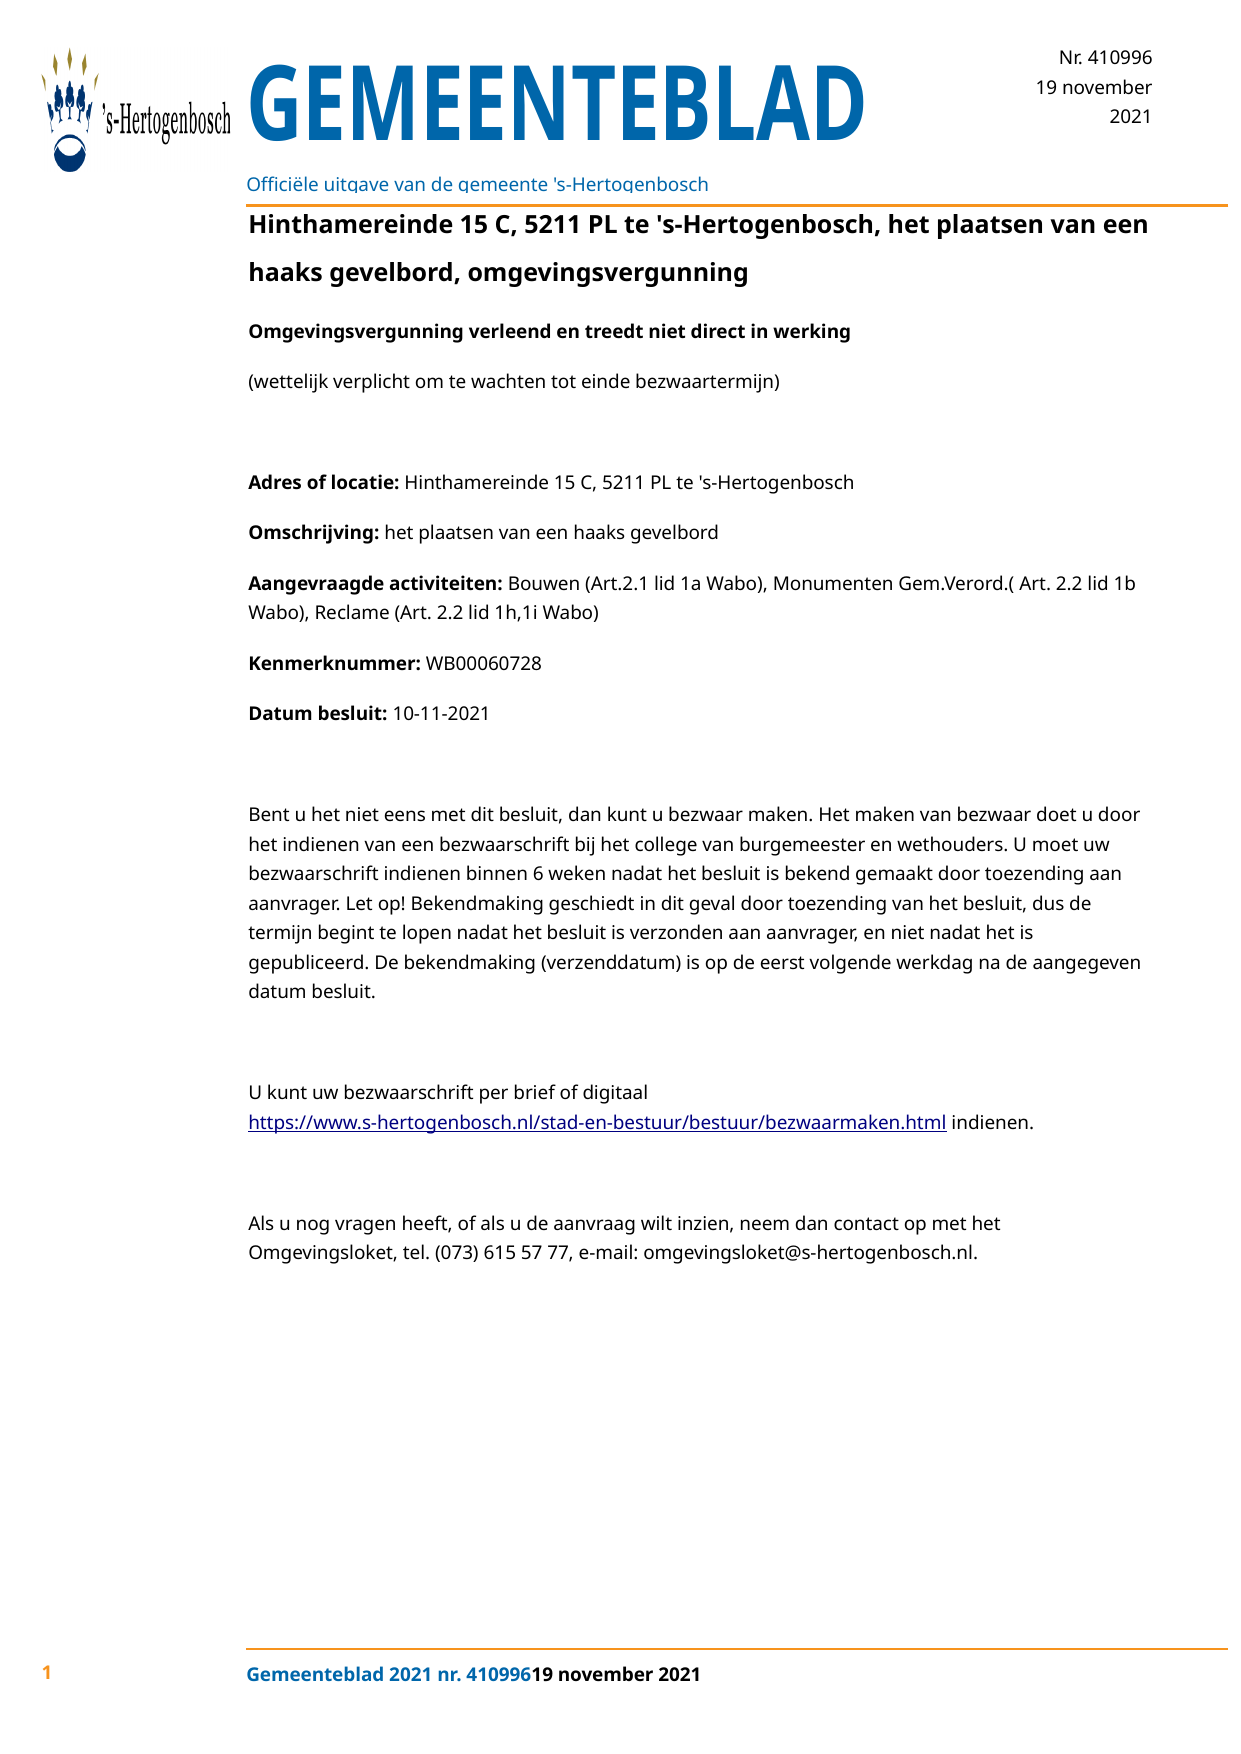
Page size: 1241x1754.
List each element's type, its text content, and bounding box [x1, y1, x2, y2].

text Als u nog vragen heeft, of als u de aanvraag wilt inzien, neem dan contact op met het Omgevingsloket, tel. (073) 615 57 77, e-mail: omgevingsloket@s-hertogenbosch.nl. [248, 1210, 1152, 1265]
text Kenmerknummer: WB00060728 [248, 650, 1152, 676]
text Hinthamereinde 15 C, 5211 PL te 's-Hertogenbosch, het plaatsen van een haaks gevelbord, omgevingsvergunning [248, 207, 1152, 288]
text Adres of locatie: Hinthamereinde 15 C, 5211 PL te 's-Hertogenbosch [248, 469, 1152, 495]
text Omschrijving: het plaatsen van een haaks gevelbord [248, 519, 1152, 545]
text Datum besluit: 10-11-2021 [248, 700, 1152, 726]
text Omgevingsvergunning verleend en treedt niet direct in werking [248, 318, 1152, 344]
text U kunt uw bezwaarschrift per brief of digitaal https://www.s-hertogenbosch.nl/stad-en-bestuur/bestuur/bezwaarmaken.html indienen. [248, 1079, 1152, 1135]
text (wettelijk verplicht om te wachten tot einde bezwaartermijn) [248, 368, 1152, 394]
picture [41, 47, 231, 172]
text Aangevraagde activiteiten: Bouwen (Art.2.1 lid 1a Wabo), Monumenten Gem.Verord.( Art. 2.2 lid 1b Wabo), Reclame (Art. 2.2 lid 1h,1i Wabo) [248, 570, 1152, 625]
text Bent u het niet eens met dit besluit, dan kunt u bezwaar maken. Het maken van bezwaar doet u door het indienen van een bezwaarschrift bij het college van burgemeester en wethouders. U moet uw bezwaarschrift indienen binnen 6 weken nadat het besluit is bekend gemaakt door toezending aan aanvrager. Let op! Bekendmaking geschiedt in dit geval door toezending van het besluit, dus de termijn begint te lopen nadat het besluit is verzonden aan aanvrager, en niet nadat het is gepubliceerd. De bekendmaking (verzenddatum) is op de eerst volgende werkdag na de aangegeven datum besluit. [248, 801, 1152, 1004]
